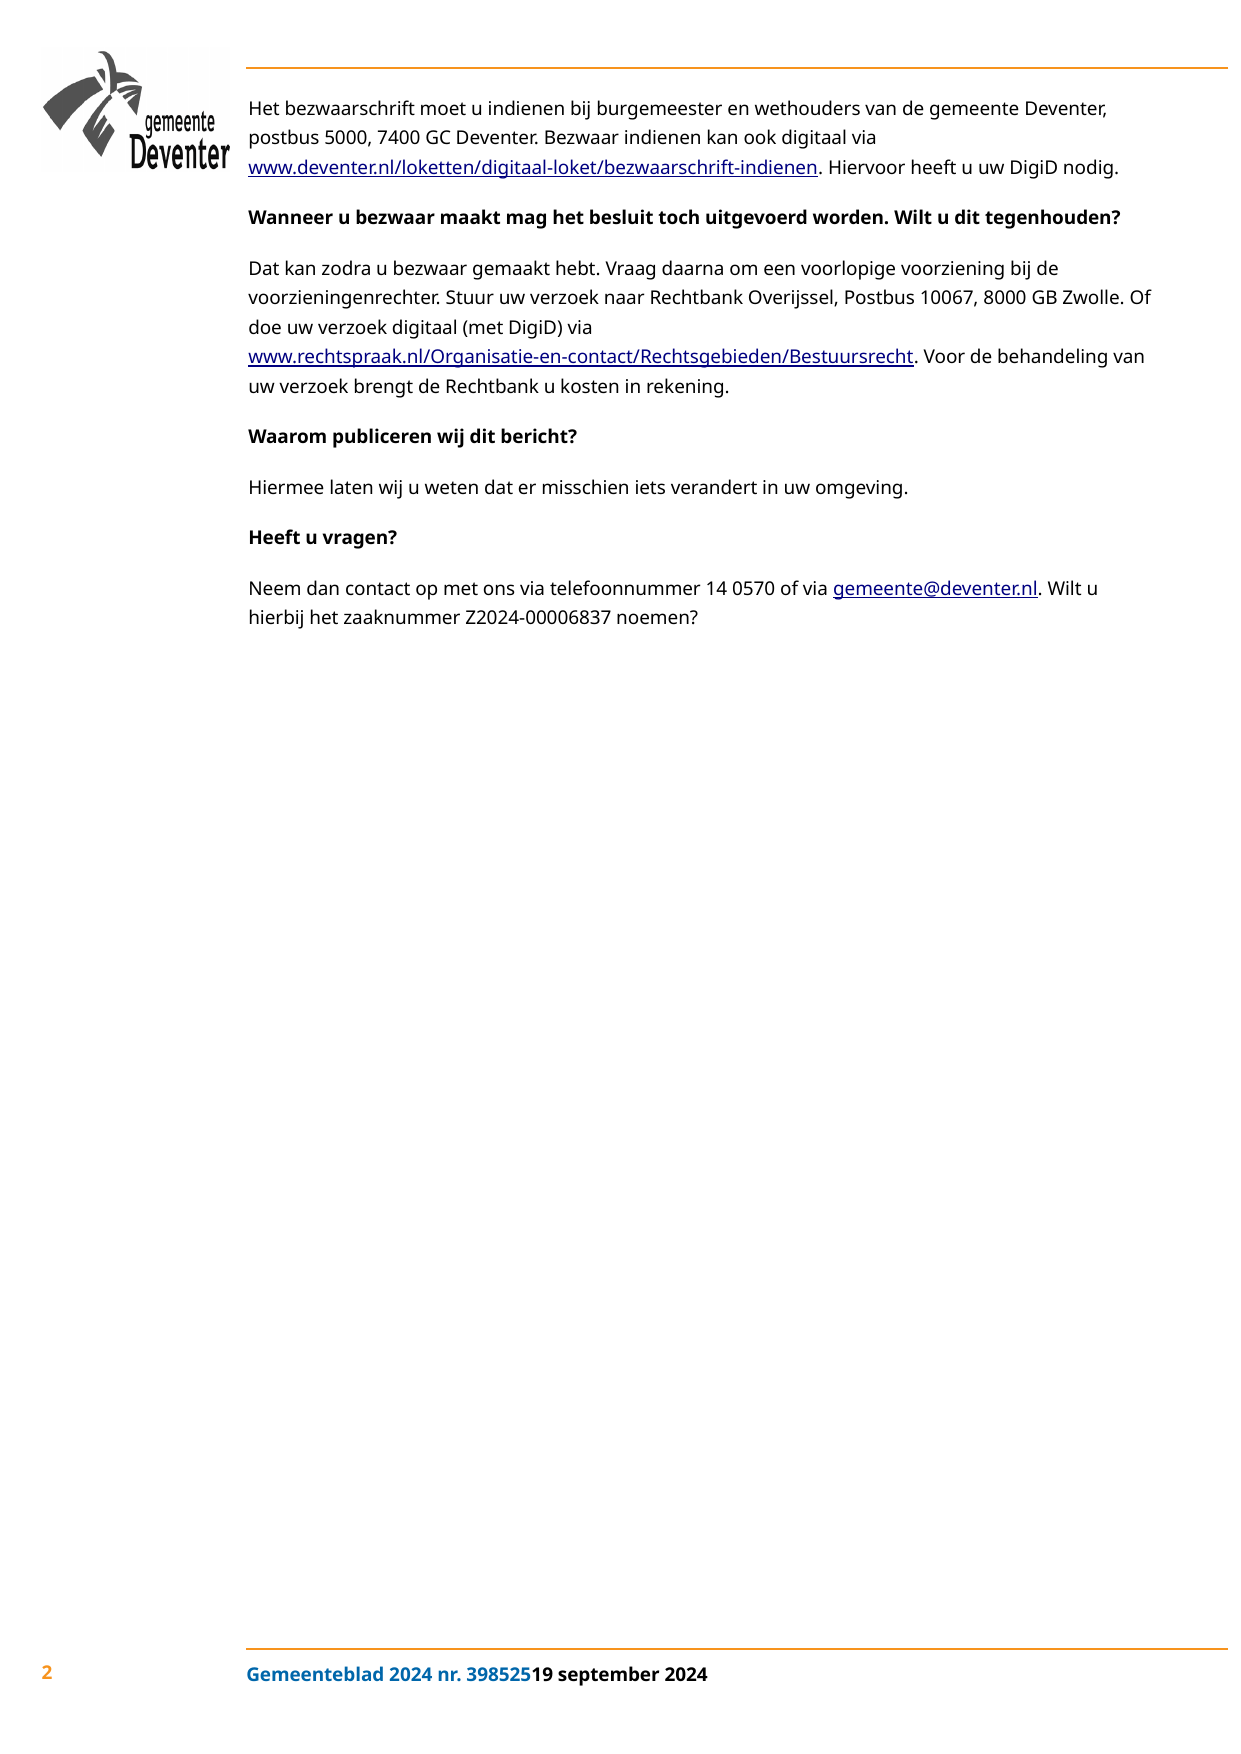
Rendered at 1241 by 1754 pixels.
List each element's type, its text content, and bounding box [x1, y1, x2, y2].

text Hiermee laten wij u weten dat er misschien iets verandert in uw omgeving. [248, 474, 1152, 500]
text Het bezwaarschrift moet u indienen bij burgemeester en wethouders van de gemeente Deventer, postbus 5000, 7400 GC Deventer. Bezwaar indienen kan ook digitaal via www.deventer.nl/loketten/digitaal-loket/bezwaarschrift-indienen. Hiervoor heeft u uw DigiD nodig. [248, 95, 1152, 180]
text Waarom publiceren wij dit bericht? [248, 423, 1152, 449]
text Neem dan contact op met ons via telefoonnummer 14 0570 of via gemeente@deventer.nl. Wilt u hierbij het zaaknummer Z2024-00006837 noemen? [248, 575, 1152, 630]
text Wanneer u bezwaar maakt mag het besluit toch uitgevoerd worden. Wilt u dit tegenhouden? [248, 204, 1152, 230]
text Heeft u vragen? [248, 524, 1152, 550]
picture [41, 47, 231, 172]
text Dat kan zodra u bezwaar gemaakt hebt. Vraag daarna om een voorlopige voorziening bij de voorzieningenrechter. Stuur uw verzoek naar Rechtbank Overijssel, Postbus 10067, 8000 GB Zwolle. Of doe uw verzoek digitaal (met DigiD) via www.rechtspraak.nl/Organisatie-en-contact/Rechtsgebieden/Bestuursrecht. Voor de behandeling van uw verzoek brengt de Rechtbank u kosten in rekening. [248, 255, 1152, 399]
